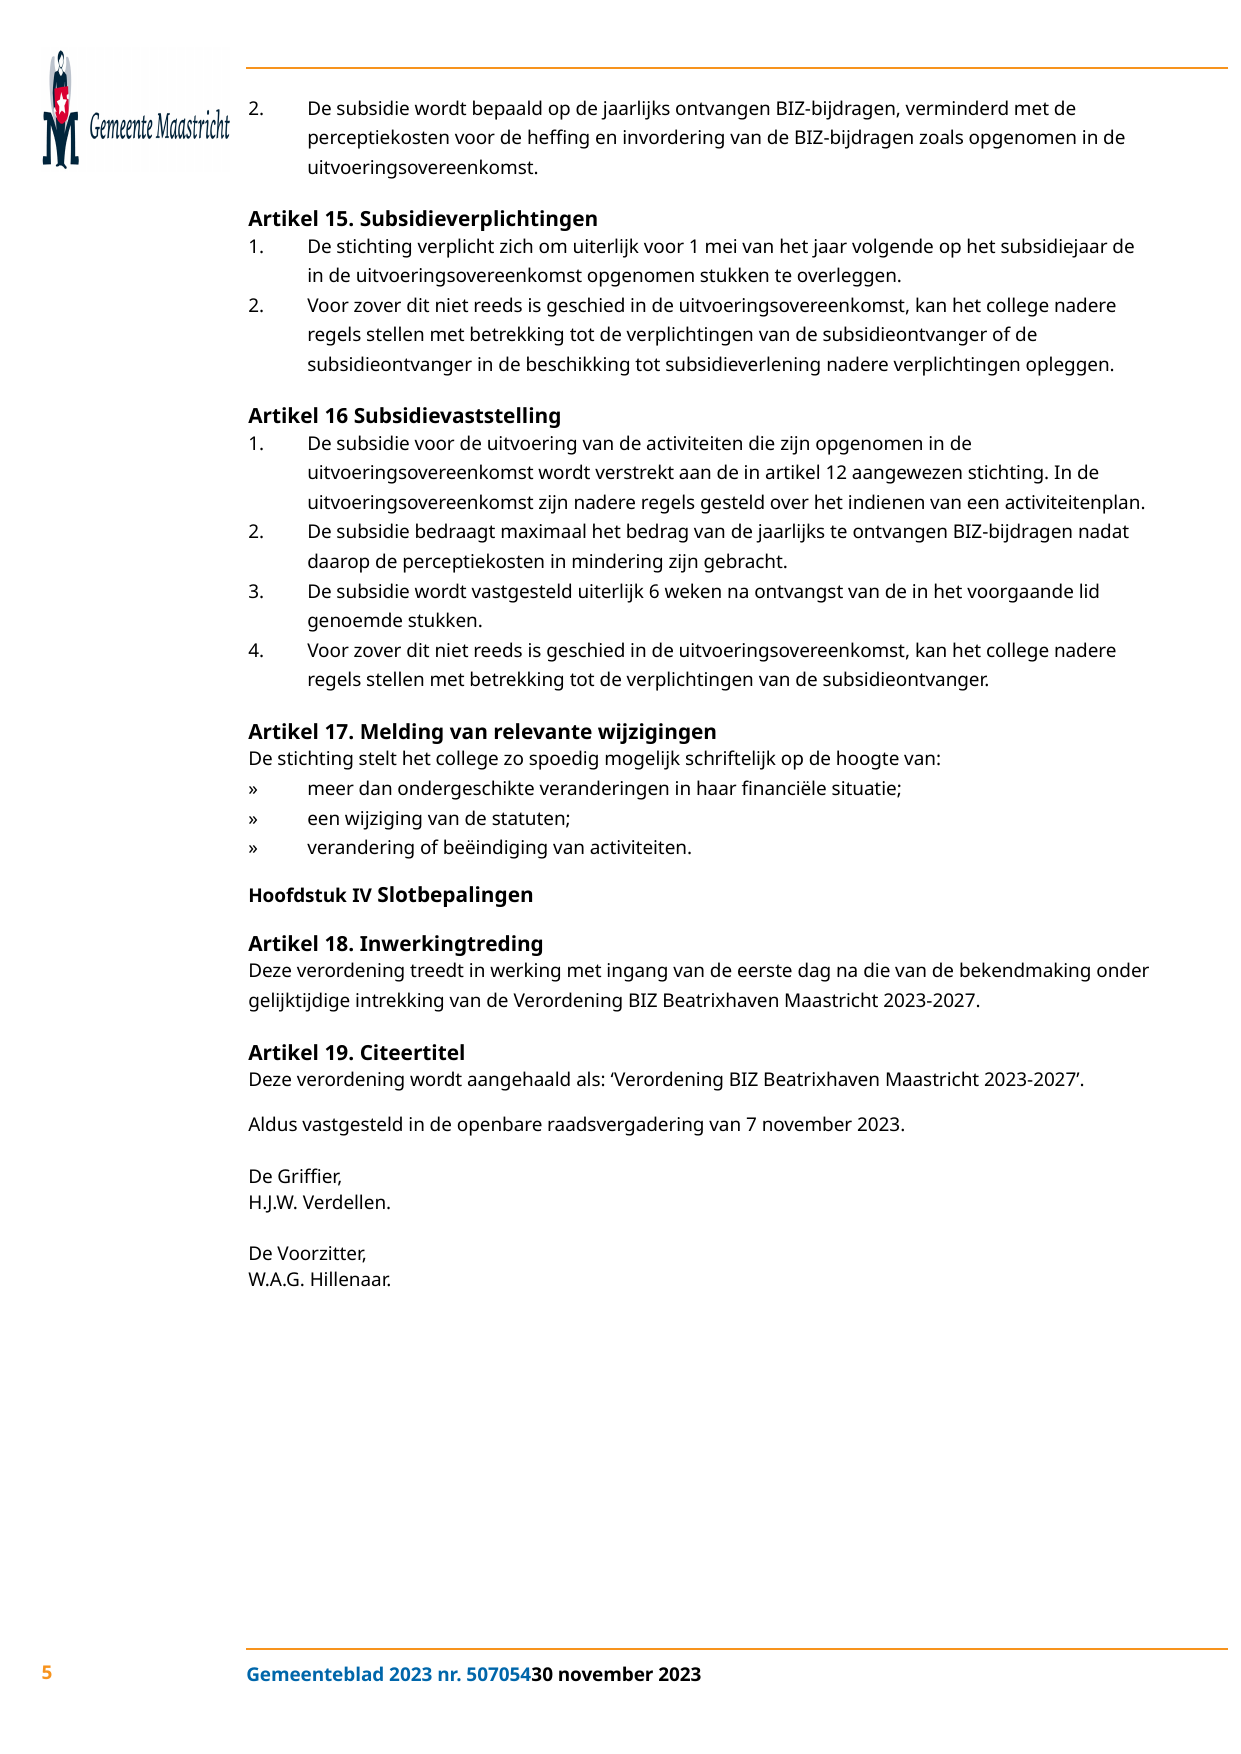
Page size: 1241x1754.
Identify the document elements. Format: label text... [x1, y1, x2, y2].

list De subsidie wordt bepaald op de jaarlijks ontvangen BIZ-bijdragen, verminderd met de perceptiekosten voor de heffing en invordering van de BIZ-bijdragen zoals opgenomen in de uitvoeringsovereenkomst. [248, 95, 1152, 180]
text H.J.W. Verdellen. [248, 1189, 1152, 1214]
text Hoofdstuk IV Slotbepalingen [248, 880, 1152, 908]
list De subsidie wordt vastgesteld uiterlijk 6 weken na ontvangst van de in het voorgaande lid genoemde stukken. [248, 578, 1152, 633]
text De Voorzitter, [248, 1240, 1152, 1266]
list De subsidie voor de uitvoering van de activiteiten die zijn opgenomen in de uitvoeringsovereenkomst wordt verstrekt aan de in artikel 12 aangewezen stichting. In de uitvoeringsovereenkomst zijn nadere regels gesteld over het indienen van een activiteitenplan. [248, 430, 1152, 515]
list De subsidie bedraagt maximaal het bedrag van de jaarlijks te ontvangen BIZ-bijdragen nadat daarop de perceptiekosten in mindering zijn gebracht. [248, 519, 1152, 574]
text W.A.G. Hillenaar. [248, 1266, 1152, 1292]
text De Griffier, [248, 1163, 1152, 1189]
text Deze verordening treedt in werking met ingang van de eerste dag na die van de bekendmaking onder gelijktijdige intrekking van de Verordening BIZ Beatrixhaven Maastricht 2023-2027. [248, 958, 1152, 1013]
picture [41, 47, 231, 172]
text Artikel 16 Subsidievaststelling [248, 402, 1152, 430]
text Artikel 17. Melding van relevante wijzigingen [248, 717, 1152, 746]
list meer dan ondergeschikte veranderingen in haar financiële situatie; [248, 775, 1152, 801]
text Artikel 18. Inwerkingtreding [248, 929, 1152, 958]
text Deze verordening wordt aangehaald als: ‘Verordening BIZ Beatrixhaven Maastricht 2023-2027’. [248, 1066, 1152, 1092]
list Voor zover dit niet reeds is geschied in de uitvoeringsovereenkomst, kan het college nadere regels stellen met betrekking tot de verplichtingen van de subsidieontvanger. [248, 637, 1152, 692]
text Aldus vastgesteld in de openbare raadsvergadering van 7 november 2023. [248, 1112, 1152, 1137]
list De stichting verplicht zich om uiterlijk voor 1 mei van het jaar volgende op het subsidiejaar de in de uitvoeringsovereenkomst opgenomen stukken te overleggen. [248, 233, 1152, 288]
list een wijziging van de statuten; [248, 805, 1152, 830]
text Artikel 19. Citeertitel [248, 1038, 1152, 1066]
text Artikel 15. Subsidieverplichtingen [248, 204, 1152, 233]
text De stichting stelt het college zo spoedig mogelijk schriftelijk op de hoogte van: [248, 746, 1152, 771]
list verandering of beëindiging van activiteiten. [248, 834, 1152, 860]
list Voor zover dit niet reeds is geschied in de uitvoeringsovereenkomst, kan het college nadere regels stellen met betrekking tot de verplichtingen van de subsidieontvanger of de subsidieontvanger in de beschikking tot subsidieverlening nadere verplichtingen opleggen. [248, 292, 1152, 377]
